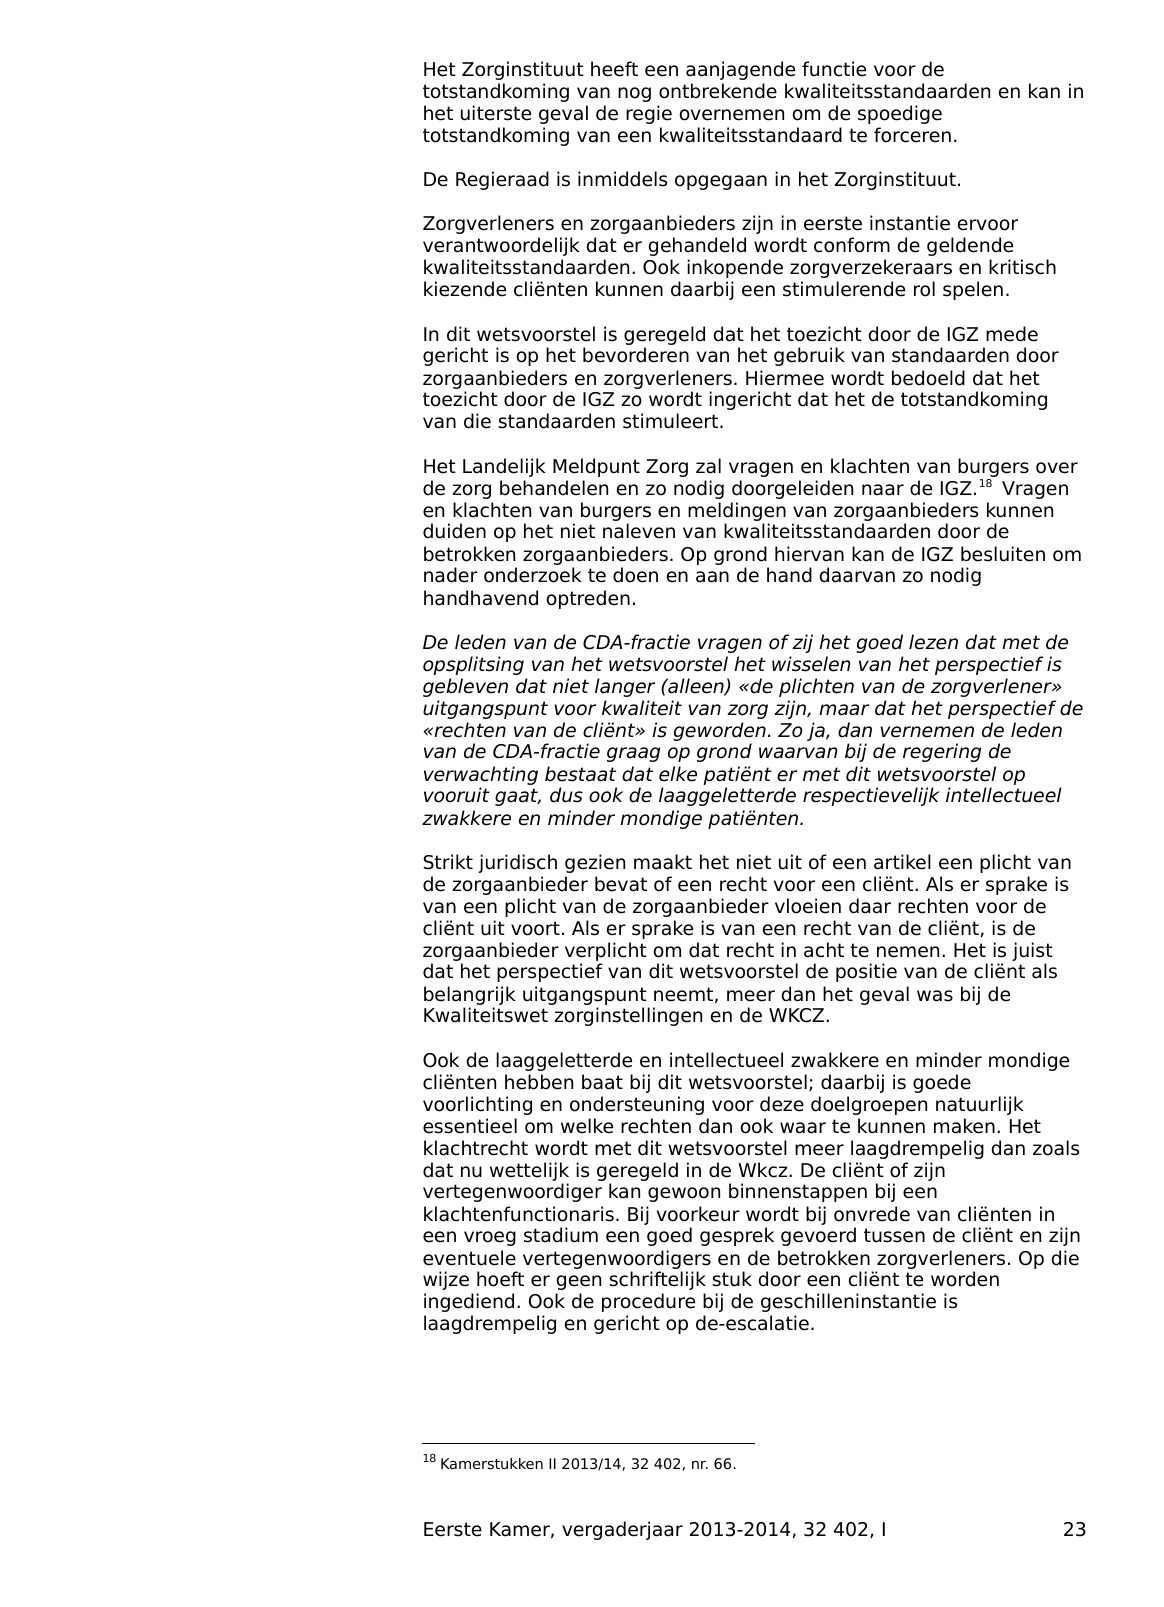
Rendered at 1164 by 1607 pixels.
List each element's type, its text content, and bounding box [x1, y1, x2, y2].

text Ook de laaggeletterde en intellectueel zwakkere en minder mondige cliënten hebben baat bij dit wetsvoorstel; daarbij is goede voorlichting en ondersteuning voor deze doelgroepen natuurlijk essentieel om welke rechten dan ook waar te kunnen maken. Het klachtrecht wordt met dit wetsvoorstel meer laagdrempelig dan zoals dat nu wettelijk is geregeld in de Wkcz. De cliënt of zijn vertegenwoordiger kan gewoon binnenstappen bij een klachtenfunctionaris. Bij voorkeur wordt bij onvrede van cliënten in een vroeg stadium een goed gesprek gevoerd tussen de cliënt en zijn eventuele vertegenwoordigers en de betrokken zorgverleners. Op die wijze hoeft er geen schriftelijk stuk door een cliënt te worden ingediend. Ook de procedure bij de geschilleninstantie is laagdrempelig en gericht op de-escalatie. [422, 1049, 1087, 1335]
text Zorgverleners en zorgaanbieders zijn in eerste instantie ervoor verantwoordelijk dat er gehandeld wordt conform de geldende kwaliteitsstandaarden. Ook inkopende zorgverzekeraars en kritisch kiezende cliënten kunnen daarbij een stimulerende rol spelen. [422, 213, 1087, 301]
text De Regieraad is inmiddels opgegaan in het Zorginstituut. [422, 169, 1087, 191]
text Het Zorginstituut heeft een aanjagende functie voor de totstandkoming van nog ontbrekende kwaliteitsstandaarden en kan in het uiterste geval de regie overnemen om de spoedige totstandkoming van een kwaliteitsstandaard te forceren. [422, 59, 1087, 147]
text Het Landelijk Meldpunt Zorg zal vragen en klachten van burgers over de zorg behandelen en zo nodig doorgeleiden naar de IGZ. Vragen en klachten van burgers en meldingen van zorgaanbieders kunnen duiden op het niet naleven van kwaliteitsstandaarden door de betrokken zorgaanbieders. Op grond hiervan kan de IGZ besluiten om nader onderzoek te doen en aan de hand daarvan zo nodig handhavend optreden. [422, 456, 1087, 609]
text De leden van de CDA-fractie vragen of zij het goed lezen dat met de opsplitsing van het wetsvoorstel het wisselen van het perspectief is gebleven dat niet langer (alleen) «de plichten van de zorgverlener» uitgangspunt voor kwaliteit van zorg zijn, maar dat het perspectief de «rechten van de cliënt» is geworden. Zo ja, dan vernemen de leden van de CDA-fractie graag op grond waarvan bij de regering de verwachting bestaat dat elke patiënt er met dit wetsvoorstel op vooruit gaat, dus ook de laaggeletterde respectievelijk intellectueel zwakkere en minder mondige patiënten. [422, 632, 1087, 829]
text Kamerstukken II 2013/14, 32 402, nr. 66. [422, 1452, 1087, 1474]
text In dit wetsvoorstel is geregeld dat het toezicht door de IGZ mede gericht is op het bevorderen van het gebruik van standaarden door zorgaanbieders en zorgverleners. Hiermee wordt bedoeld dat het toezicht door de IGZ zo wordt ingericht dat het de totstandkoming van die standaarden stimuleert. [422, 323, 1087, 433]
text Strikt juridisch gezien maakt het niet uit of een artikel een plicht van de zorgaanbieder bevat of een recht voor een cliënt. Als er sprake is van een plicht van de zorgaanbieder vloeien daar rechten voor de cliënt uit voort. Als er sprake is van een recht van de cliënt, is de zorgaanbieder verplicht om dat recht in acht te nemen. Het is juist dat het perspectief van dit wetsvoorstel de positie van de cliënt als belangrijk uitgangspunt neemt, meer dan het geval was bij de Kwaliteitswet zorginstellingen en de WKCZ. [422, 852, 1087, 1027]
